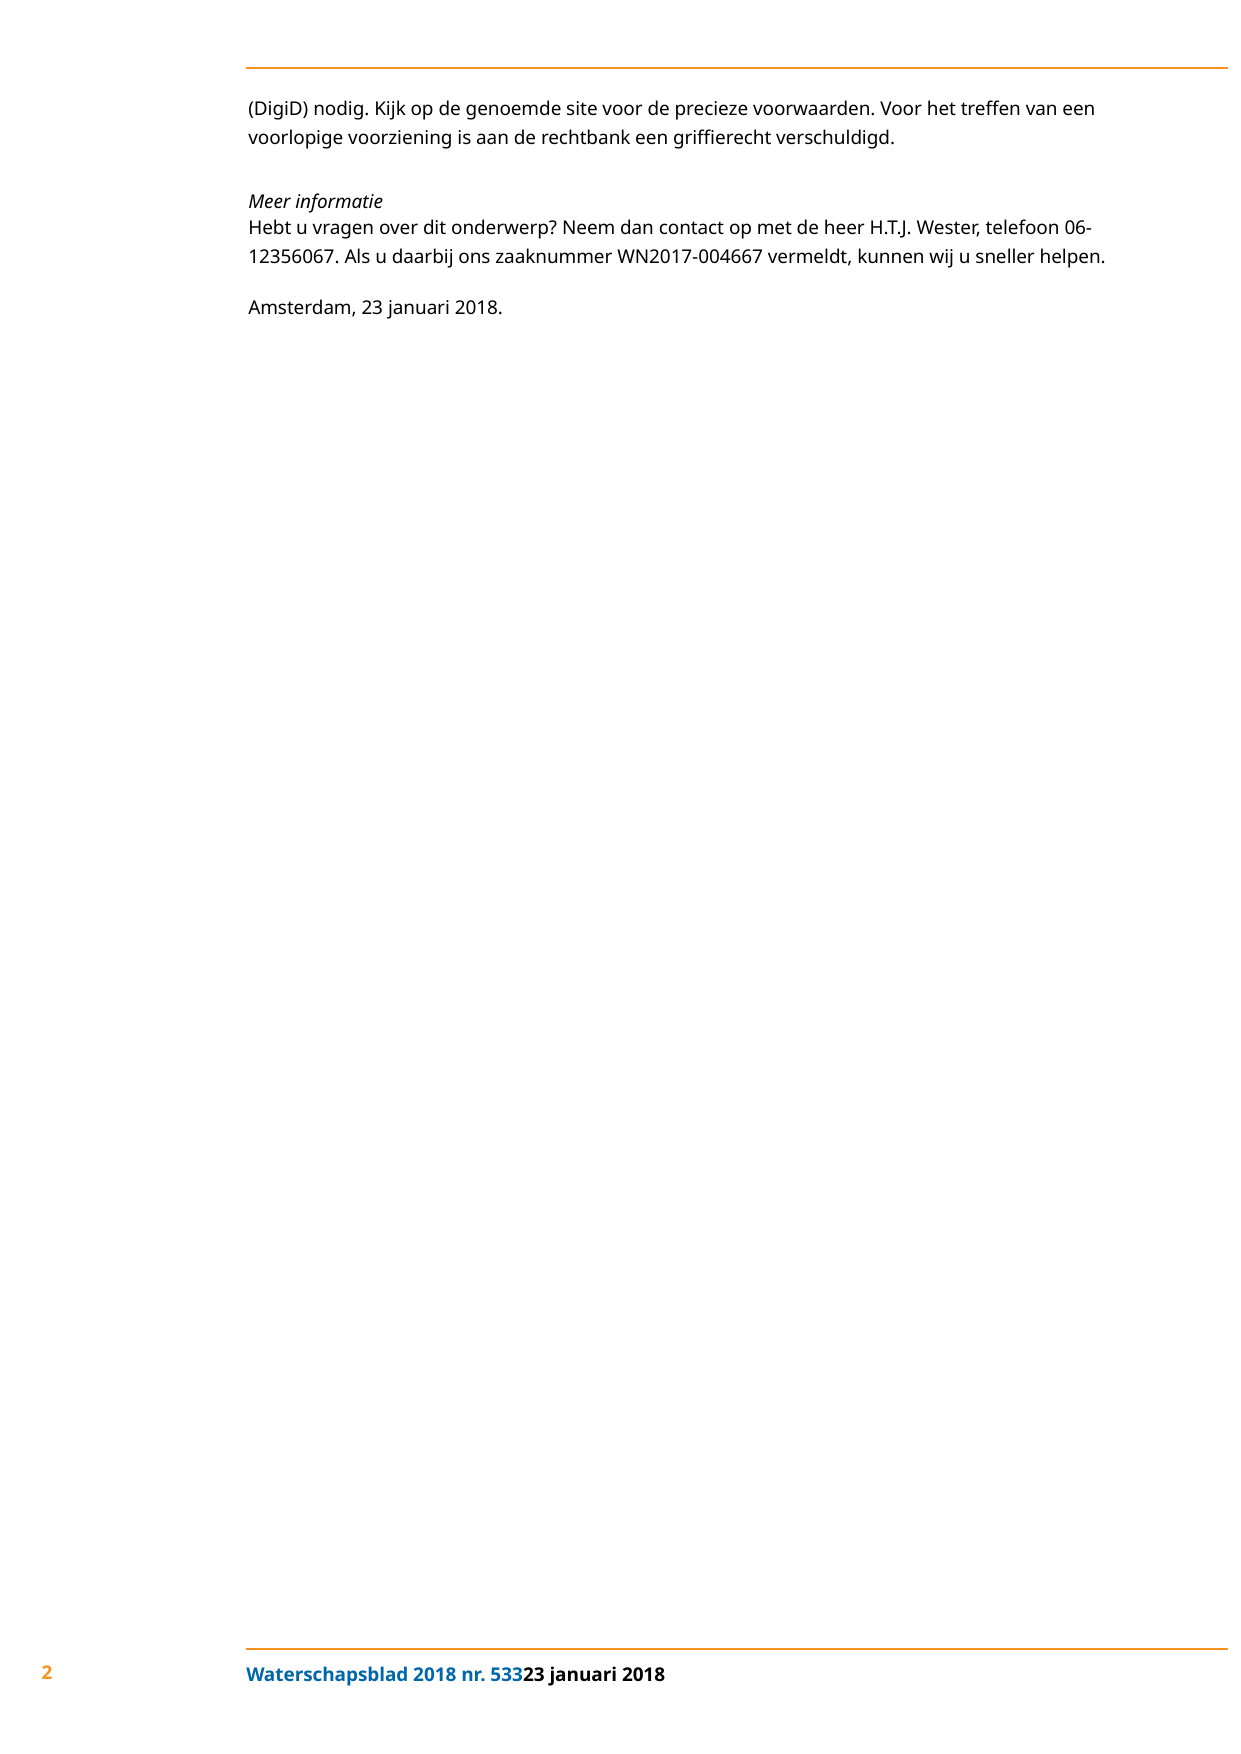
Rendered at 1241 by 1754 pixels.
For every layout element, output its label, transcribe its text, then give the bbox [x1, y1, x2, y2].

text (DigiD) nodig. Kijk op de genoemde site voor de precieze voorwaarden. Voor het treffen van een voorlopige voorziening is aan de rechtbank een griffierecht verschuldigd. [248, 95, 1152, 150]
picture [41, 47, 231, 172]
text Amsterdam, 23 januari 2018. [248, 294, 1152, 320]
text Hebt u vragen over dit onderwerp? Neem dan contact op met de heer H.T.J. Wester, telefoon 06-12356067. Als u daarbij ons zaaknummer WN2017-004667 vermeldt, kunnen wij u sneller helpen. [248, 214, 1152, 269]
text Meer informatie [248, 188, 1152, 214]
